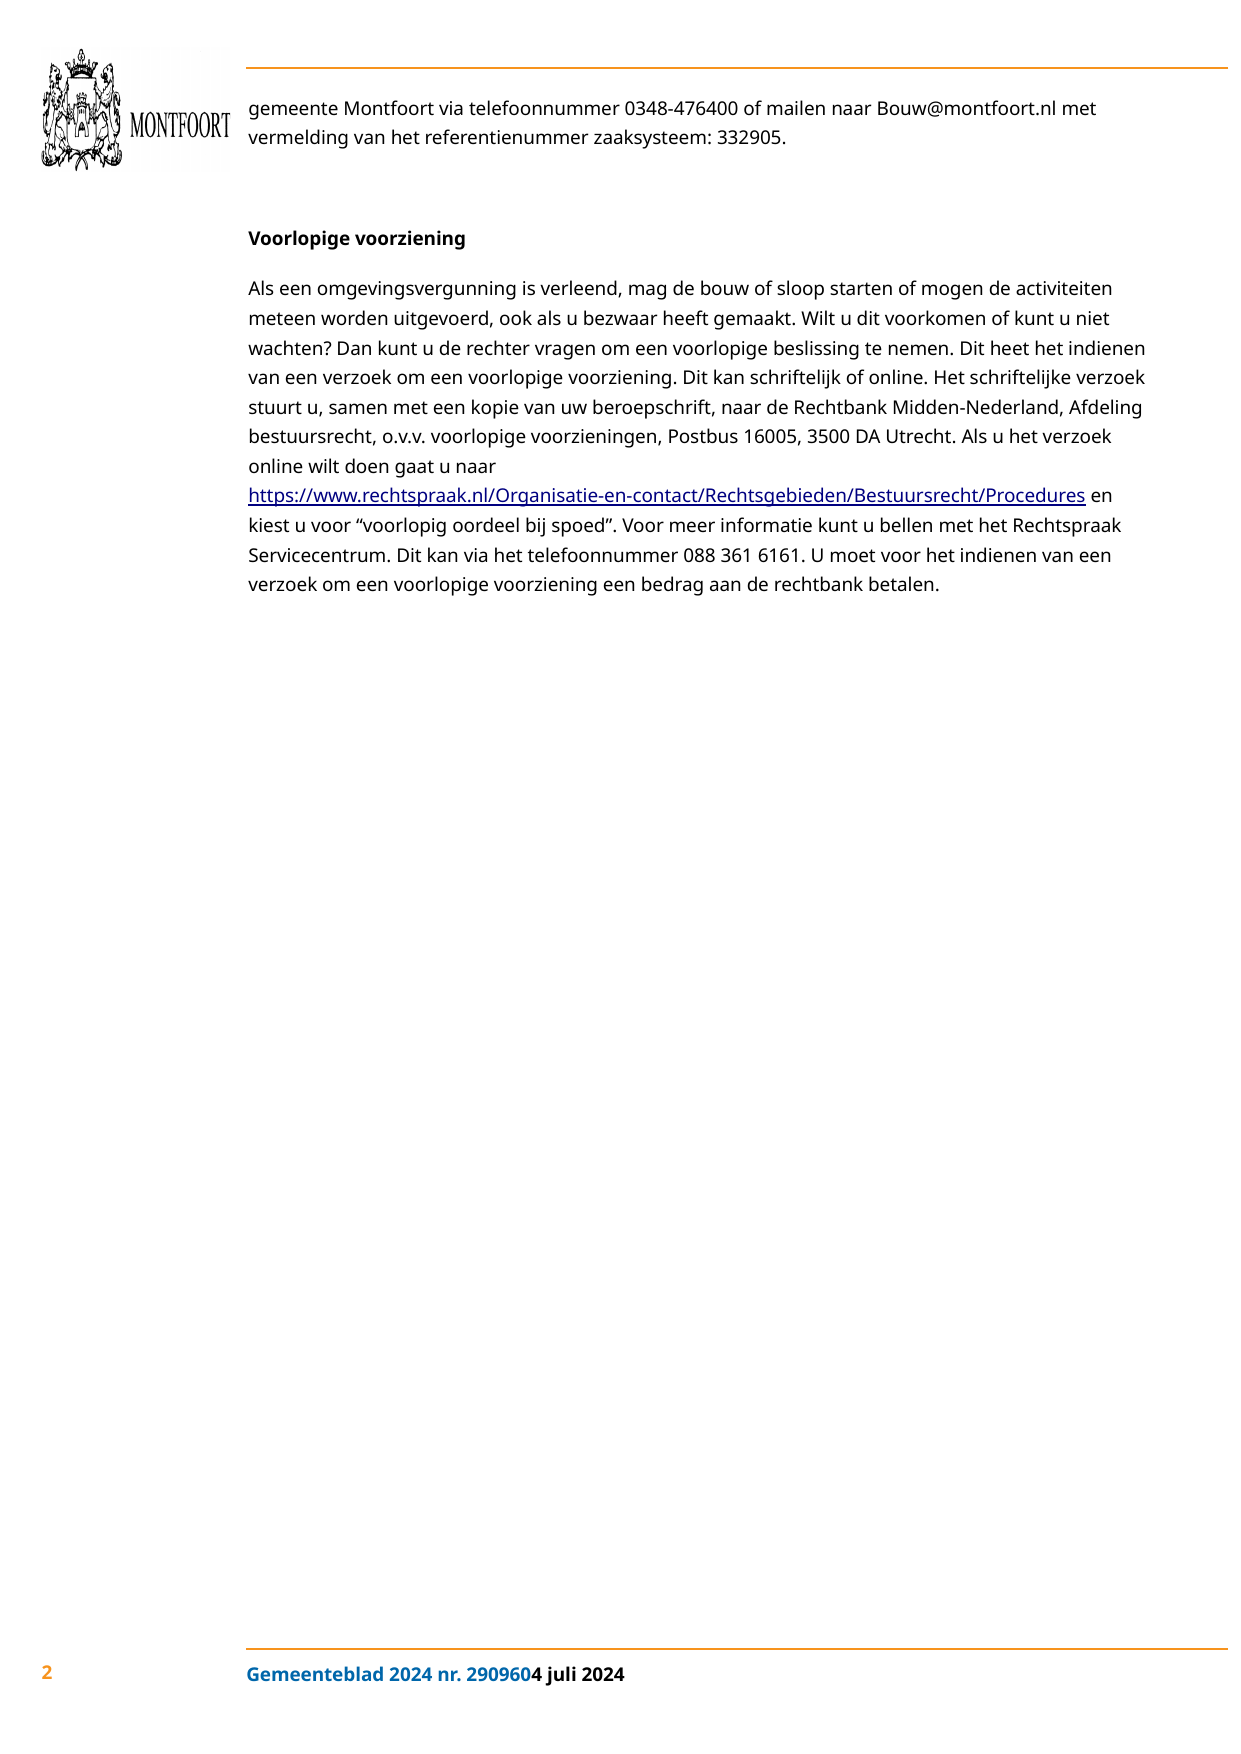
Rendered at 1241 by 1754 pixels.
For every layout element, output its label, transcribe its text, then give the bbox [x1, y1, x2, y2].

text gemeente Montfoort via telefoonnummer 0348-476400 of mailen naar Bouw@montfoort.nl met vermelding van het referentienummer zaaksysteem: 332905. [248, 95, 1152, 150]
picture [41, 47, 231, 172]
text Voorlopige voorziening [248, 225, 1152, 251]
text Als een omgevingsvergunning is verleend, mag de bouw of sloop starten of mogen de activiteiten meteen worden uitgevoerd, ook als u bezwaar heeft gemaakt. Wilt u dit voorkomen of kunt u niet wachten? Dan kunt u de rechter vragen om een voorlopige beslissing te nemen. Dit heet het indienen van een verzoek om een voorlopige voorziening. Dit kan schriftelijk of online. Het schriftelijke verzoek stuurt u, samen met een kopie van uw beroepschrift, naar de Rechtbank Midden-Nederland, Afdeling bestuursrecht, o.v.v. voorlopige voorzieningen, Postbus 16005, 3500 DA Utrecht. Als u het verzoek online wilt doen gaat u naar https://www.rechtspraak.nl/Organisatie-en-contact/Rechtsgebieden/Bestuursrecht/Procedures en kiest u voor “voorlopig oordeel bij spoed”. Voor meer informatie kunt u bellen met het Rechtspraak Servicecentrum. Dit kan via het telefoonnummer 088 361 6161. U moet voor het indienen van een verzoek om een voorlopige voorziening een bedrag aan de rechtbank betalen. [248, 276, 1152, 597]
